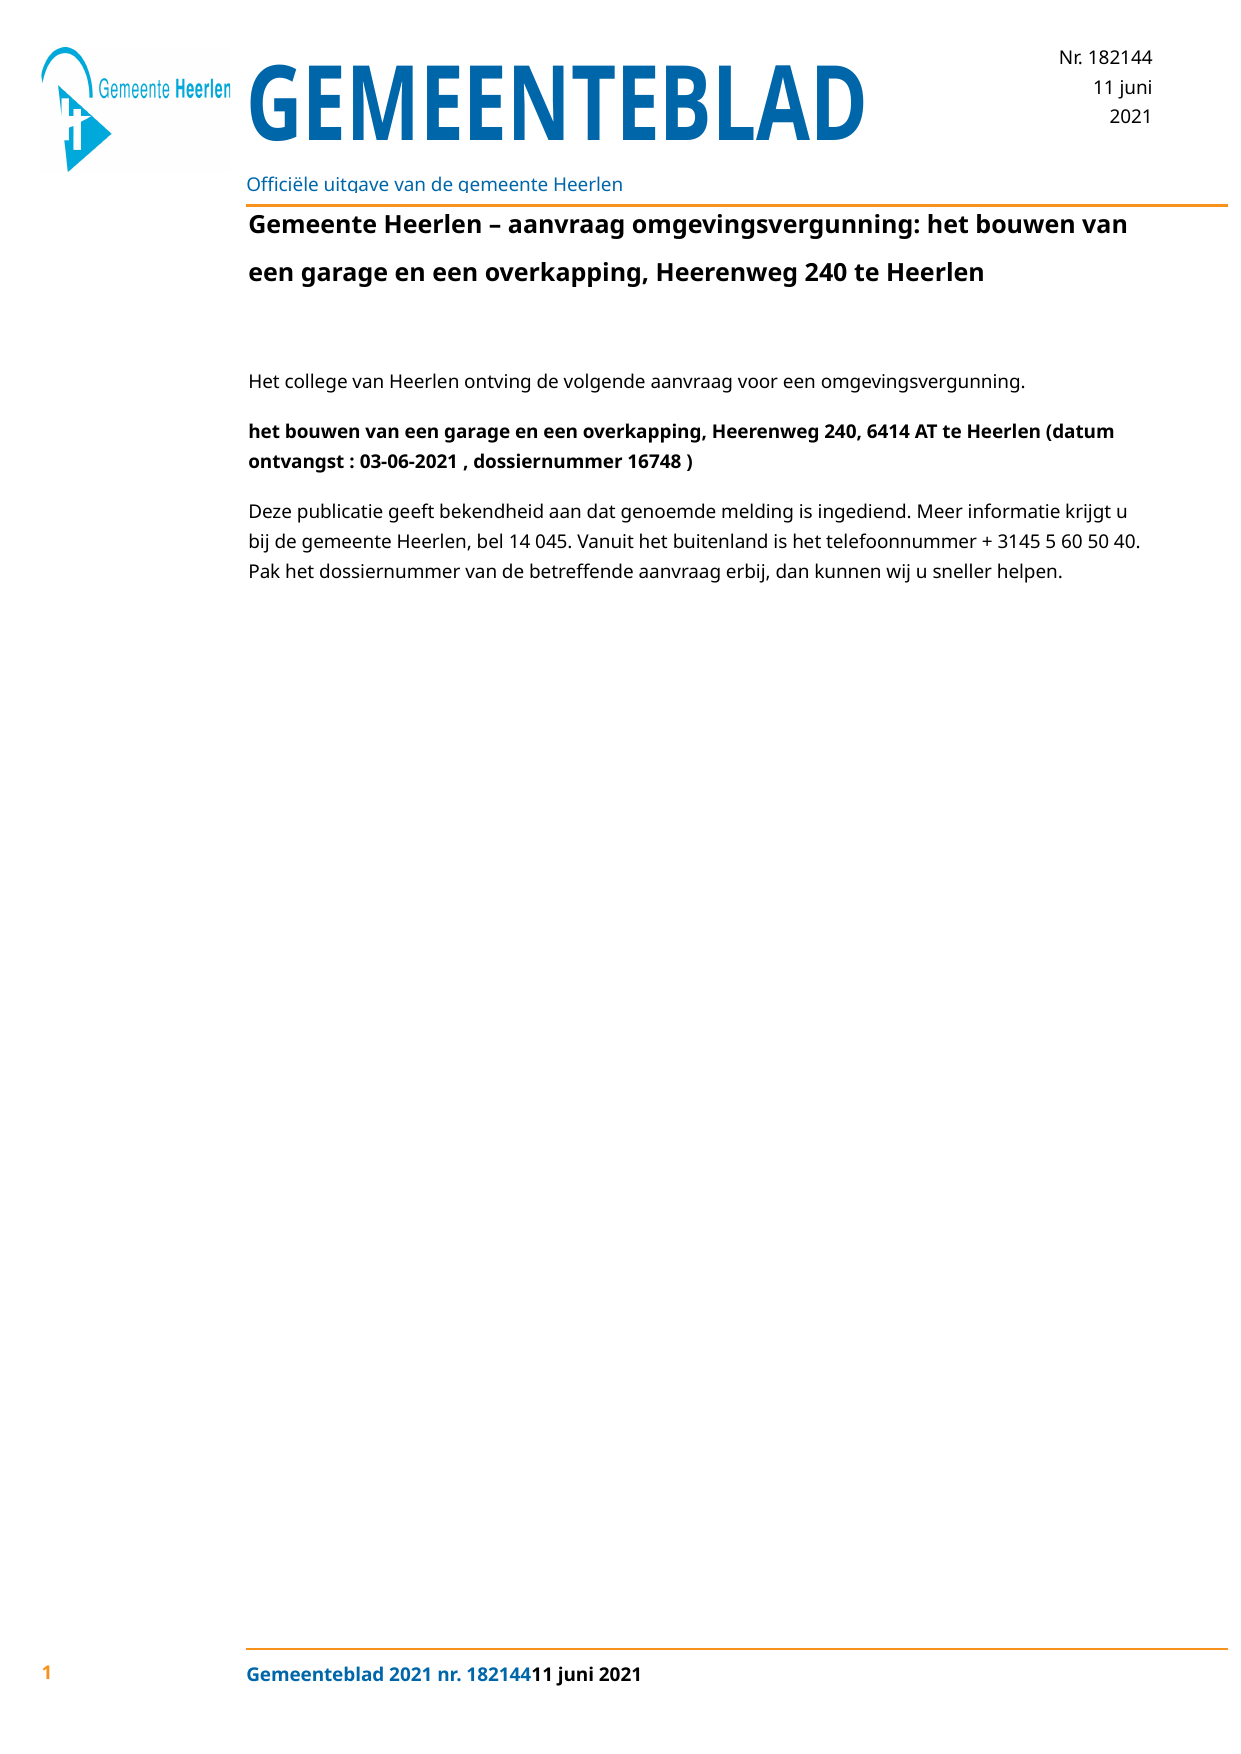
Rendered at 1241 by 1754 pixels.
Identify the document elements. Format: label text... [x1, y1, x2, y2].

picture [41, 47, 59, 70]
picture [41, 47, 231, 172]
text Het college van Heerlen ontving de volgende aanvraag voor een omgevingsvergunning. [248, 368, 1152, 394]
text Deze publicatie geeft bekendheid aan dat genoemde melding is ingediend. Meer informatie krijgt u bij de gemeente Heerlen, bel 14 045. Vanuit het buitenland is het telefoonnummer + 3145 5 60 50 40. Pak het dossiernummer van de betreffende aanvraag erbij, dan kunnen wij u sneller helpen. [248, 499, 1152, 584]
text Gemeente Heerlen – aanvraag omgevingsvergunning: het bouwen van een garage en een overkapping, Heerenweg 240 te Heerlen [248, 207, 1152, 288]
text het bouwen van een garage en een overkapping, Heerenweg 240, 6414 AT te Heerlen (datum ontvangst : 03-06-2021 , dossiernummer 16748 ) [248, 419, 1152, 474]
